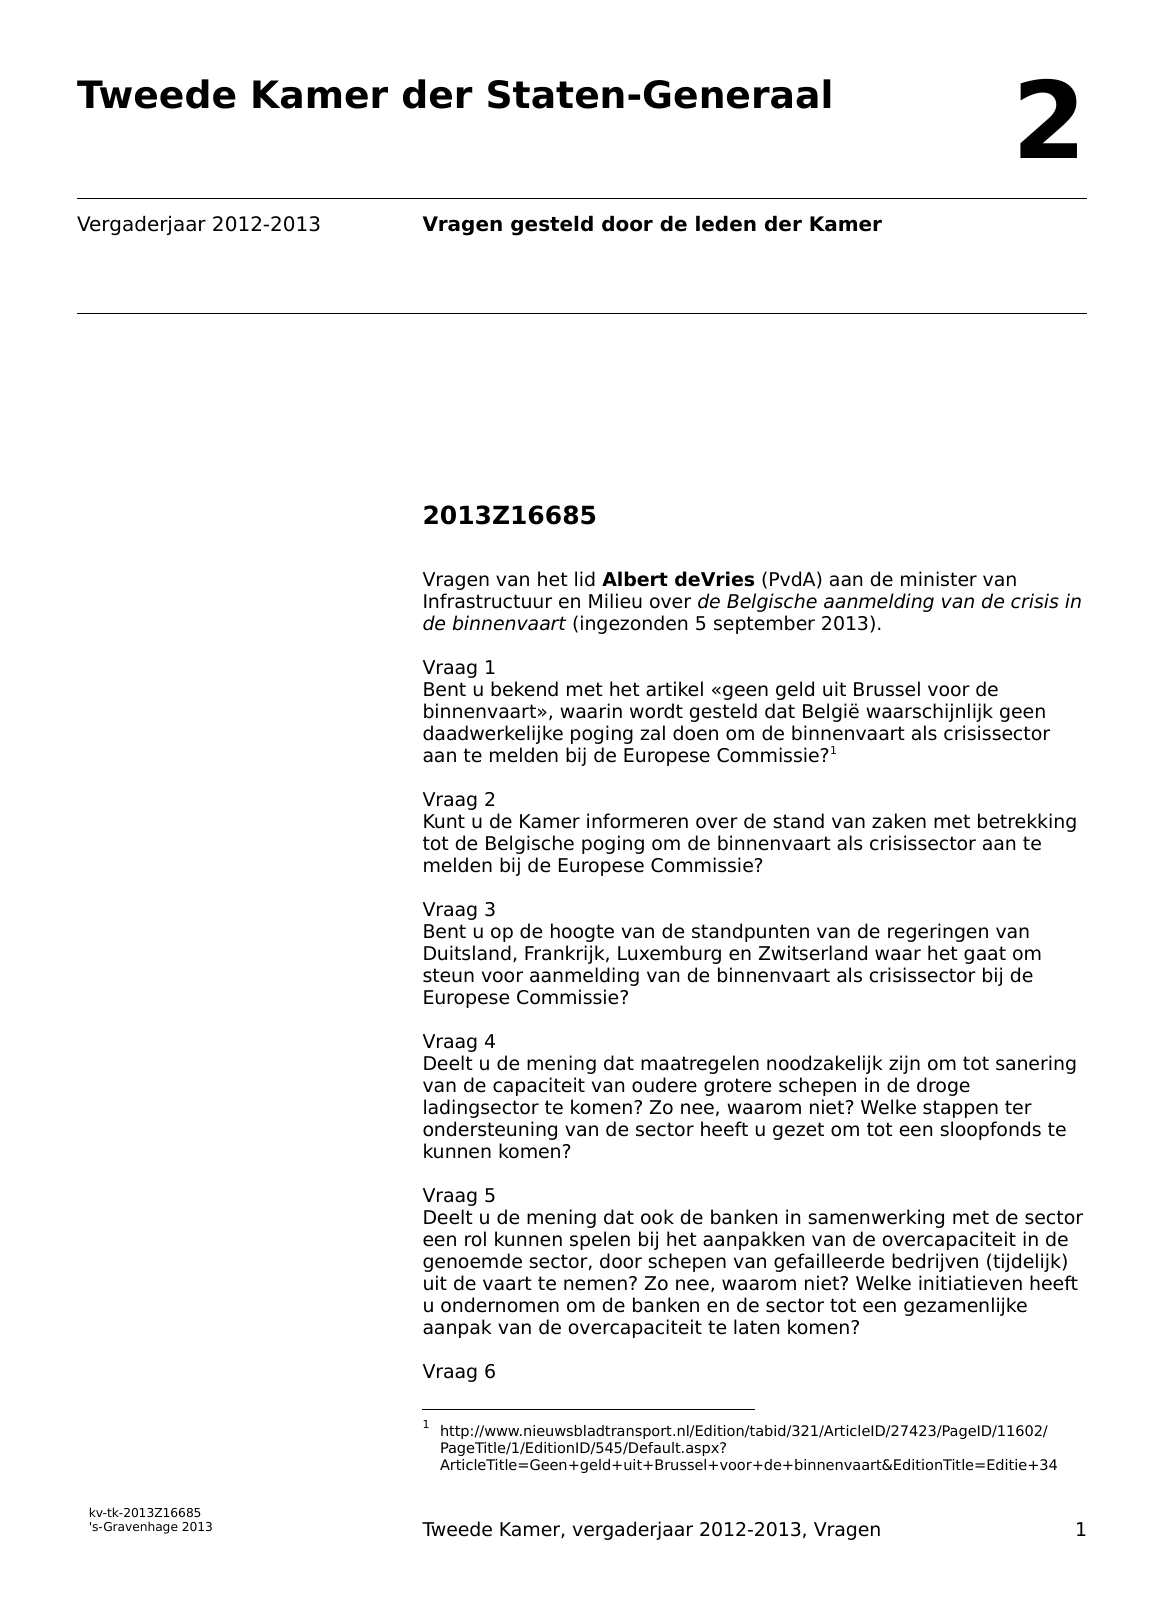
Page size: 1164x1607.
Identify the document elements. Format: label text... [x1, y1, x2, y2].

text Bent u op de hoogte van de standpunten van de regeringen van Duitsland, Frankrijk, Luxemburg en Zwitserland waar het gaat om steun voor aanmelding van de binnenvaart als crisissector bij de Europese Commissie? [422, 921, 1087, 1009]
text Vragen van het lid Albert deVries (PvdA) aan de minister van Infrastructuur en Milieu over de Belgische aanmelding van de crisis in de binnenvaart (ingezonden 5 september 2013). [422, 569, 1087, 635]
text Vraag 1 [422, 657, 1087, 679]
table_header 2 [886, 59, 1087, 198]
table_header Tweede Kamer der Staten-Generaal [77, 59, 886, 198]
text Vraag 6 [422, 1361, 1087, 1383]
text Vraag 4 [422, 1031, 1087, 1053]
text http://www.nieuwsbladtransport.nl/Edition/tabid/321/ArticleID/27423/PageID/11602/PageTitle/1/EditionID/545/Default.aspx?ArticleTitle=Geen+geld+uit+Brussel+voor+de+binnenvaart&EditionTitle=Editie+34 [422, 1418, 1087, 1474]
text kv-tk-2013Z16685 [88, 1506, 323, 1520]
text Vraag 3 [422, 899, 1087, 921]
text 's-Gravenhage 2013 [88, 1520, 323, 1534]
text 2013Z16685 [422, 501, 1087, 531]
table_cell Vragen gesteld door de leden der Kamer [422, 199, 1087, 313]
text Bent u bekend met het artikel «geen geld uit Brussel voor de binnenvaart», waarin wordt gesteld dat België waarschijnlijk geen daadwerkelijke poging zal doen om de binnenvaart als crisissector aan te melden bij de Europese Commissie? [422, 679, 1087, 767]
text Kunt u de Kamer informeren over de stand van zaken met betrekking tot de Belgische poging om de binnenvaart als crisissector aan te melden bij de Europese Commissie? [422, 811, 1087, 877]
text Deelt u de mening dat maatregelen noodzakelijk zijn om tot sanering van de capaciteit van oudere grotere schepen in de droge ladingsector te komen? Zo nee, waarom niet? Welke stappen ter ondersteuning van de sector heeft u gezet om tot een sloopfonds te kunnen komen? [422, 1053, 1087, 1163]
table_cell Vergaderjaar 2012-2013 [77, 199, 422, 313]
text Deelt u de mening dat ook de banken in samenwerking met de sector een rol kunnen spelen bij het aanpakken van de overcapaciteit in de genoemde sector, door schepen van gefailleerde bedrijven (tijdelijk) uit de vaart te nemen? Zo nee, waarom niet? Welke initiatieven heeft u ondernomen om de banken en de sector tot een gezamenlijke aanpak van de overcapaciteit te laten komen? [422, 1207, 1087, 1339]
text Vraag 5 [422, 1185, 1087, 1207]
text Vraag 2 [422, 789, 1087, 811]
